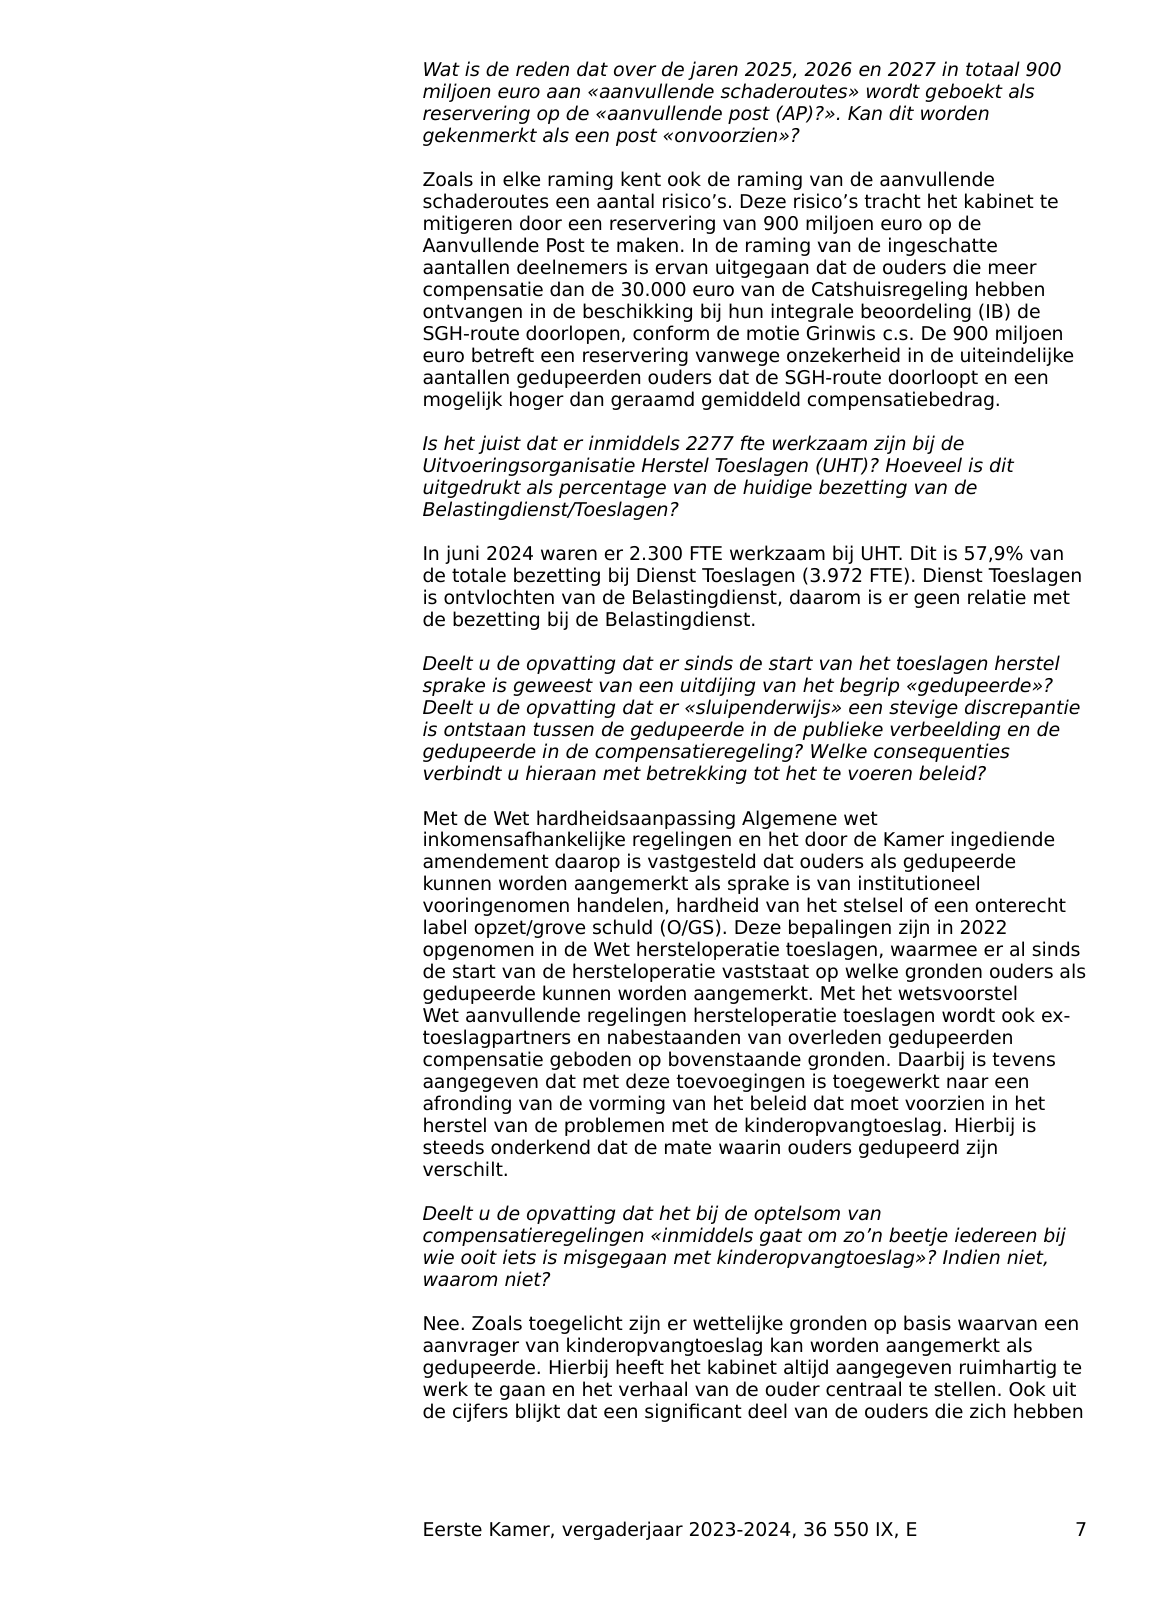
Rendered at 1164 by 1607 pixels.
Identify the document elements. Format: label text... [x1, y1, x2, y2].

text In juni 2024 waren er 2.300 FTE werkzaam bij UHT. Dit is 57,9% van de totale bezetting bij Dienst Toeslagen (3.972 FTE). Dienst Toeslagen is ontvlochten van de Belastingdienst, daarom is er geen relatie met de bezetting bij de Belastingdienst. [422, 543, 1087, 631]
text Deelt u de opvatting dat er sinds de start van het toeslagen herstel sprake is geweest van een uitdijing van het begrip «gedupeerde»? Deelt u de opvatting dat er «sluipenderwijs» een stevige discrepantie is ontstaan tussen de gedupeerde in de publieke verbeelding en de gedupeerde in de compensatieregeling? Welke consequenties verbindt u hieraan met betrekking tot het te voeren beleid? [422, 653, 1087, 785]
text Zoals in elke raming kent ook de raming van de aanvullende schaderoutes een aantal risico’s. Deze risico’s tracht het kabinet te mitigeren door een reservering van 900 miljoen euro op de Aanvullende Post te maken. In de raming van de ingeschatte aantallen deelnemers is ervan uitgegaan dat de ouders die meer compensatie dan de 30.000 euro van de Catshuisregeling hebben ontvangen in de beschikking bij hun integrale beoordeling (IB) de SGH-route doorlopen, conform de motie Grinwis c.s. De 900 miljoen euro betreft een reservering vanwege onzekerheid in de uiteindelijke aantallen gedupeerden ouders dat de SGH-route doorloopt en een mogelijk hoger dan geraamd gemiddeld compensatiebedrag. [422, 169, 1087, 411]
text Wat is de reden dat over de jaren 2025, 2026 en 2027 in totaal 900 miljoen euro aan «aanvullende schaderoutes» wordt geboekt als reservering op de «aanvullende post (AP)?». Kan dit worden gekenmerkt als een post «onvoorzien»? [422, 59, 1087, 147]
text Met de Wet hardheidsaanpassing Algemene wet inkomensafhankelijke regelingen en het door de Kamer ingediende amendement daarop is vastgesteld dat ouders als gedupeerde kunnen worden aangemerkt als sprake is van institutioneel vooringenomen handelen, hardheid van het stelsel of een onterecht label opzet/grove schuld (O/GS). Deze bepalingen zijn in 2022 opgenomen in de Wet hersteloperatie toeslagen, waarmee er al sinds de start van de hersteloperatie vaststaat op welke gronden ouders als gedupeerde kunnen worden aangemerkt. Met het wetsvoorstel Wet aanvullende regelingen hersteloperatie toeslagen wordt ook ex-toeslagpartners en nabestaanden van overleden gedupeerden compensatie geboden op bovenstaande gronden. Daarbij is tevens aangegeven dat met deze toevoegingen is toegewerkt naar een afronding van de vorming van het beleid dat moet voorzien in het herstel van de problemen met de kinderopvangtoeslag. Hierbij is steeds onderkend dat de mate waarin ouders gedupeerd zijn verschilt. [422, 807, 1087, 1181]
text Nee. Zoals toegelicht zijn er wettelijke gronden op basis waarvan een aanvrager van kinderopvangtoeslag kan worden aangemerkt als gedupeerde. Hierbij heeft het kabinet altijd aangegeven ruimhartig te werk te gaan en het verhaal van de ouder centraal te stellen. Ook uit de cijfers blijkt dat een significant deel van de ouders die zich hebben [422, 1313, 1087, 1423]
text Deelt u de opvatting dat het bij de optelsom van compensatieregelingen «inmiddels gaat om zo’n beetje iedereen bij wie ooit iets is misgegaan met kinderopvangtoeslag»? Indien niet, waarom niet? [422, 1203, 1087, 1291]
text Is het juist dat er inmiddels 2277 fte werkzaam zijn bij de Uitvoeringsorganisatie Herstel Toeslagen (UHT)? Hoeveel is dit uitgedrukt als percentage van de huidige bezetting van de Belastingdienst/Toeslagen? [422, 433, 1087, 521]
